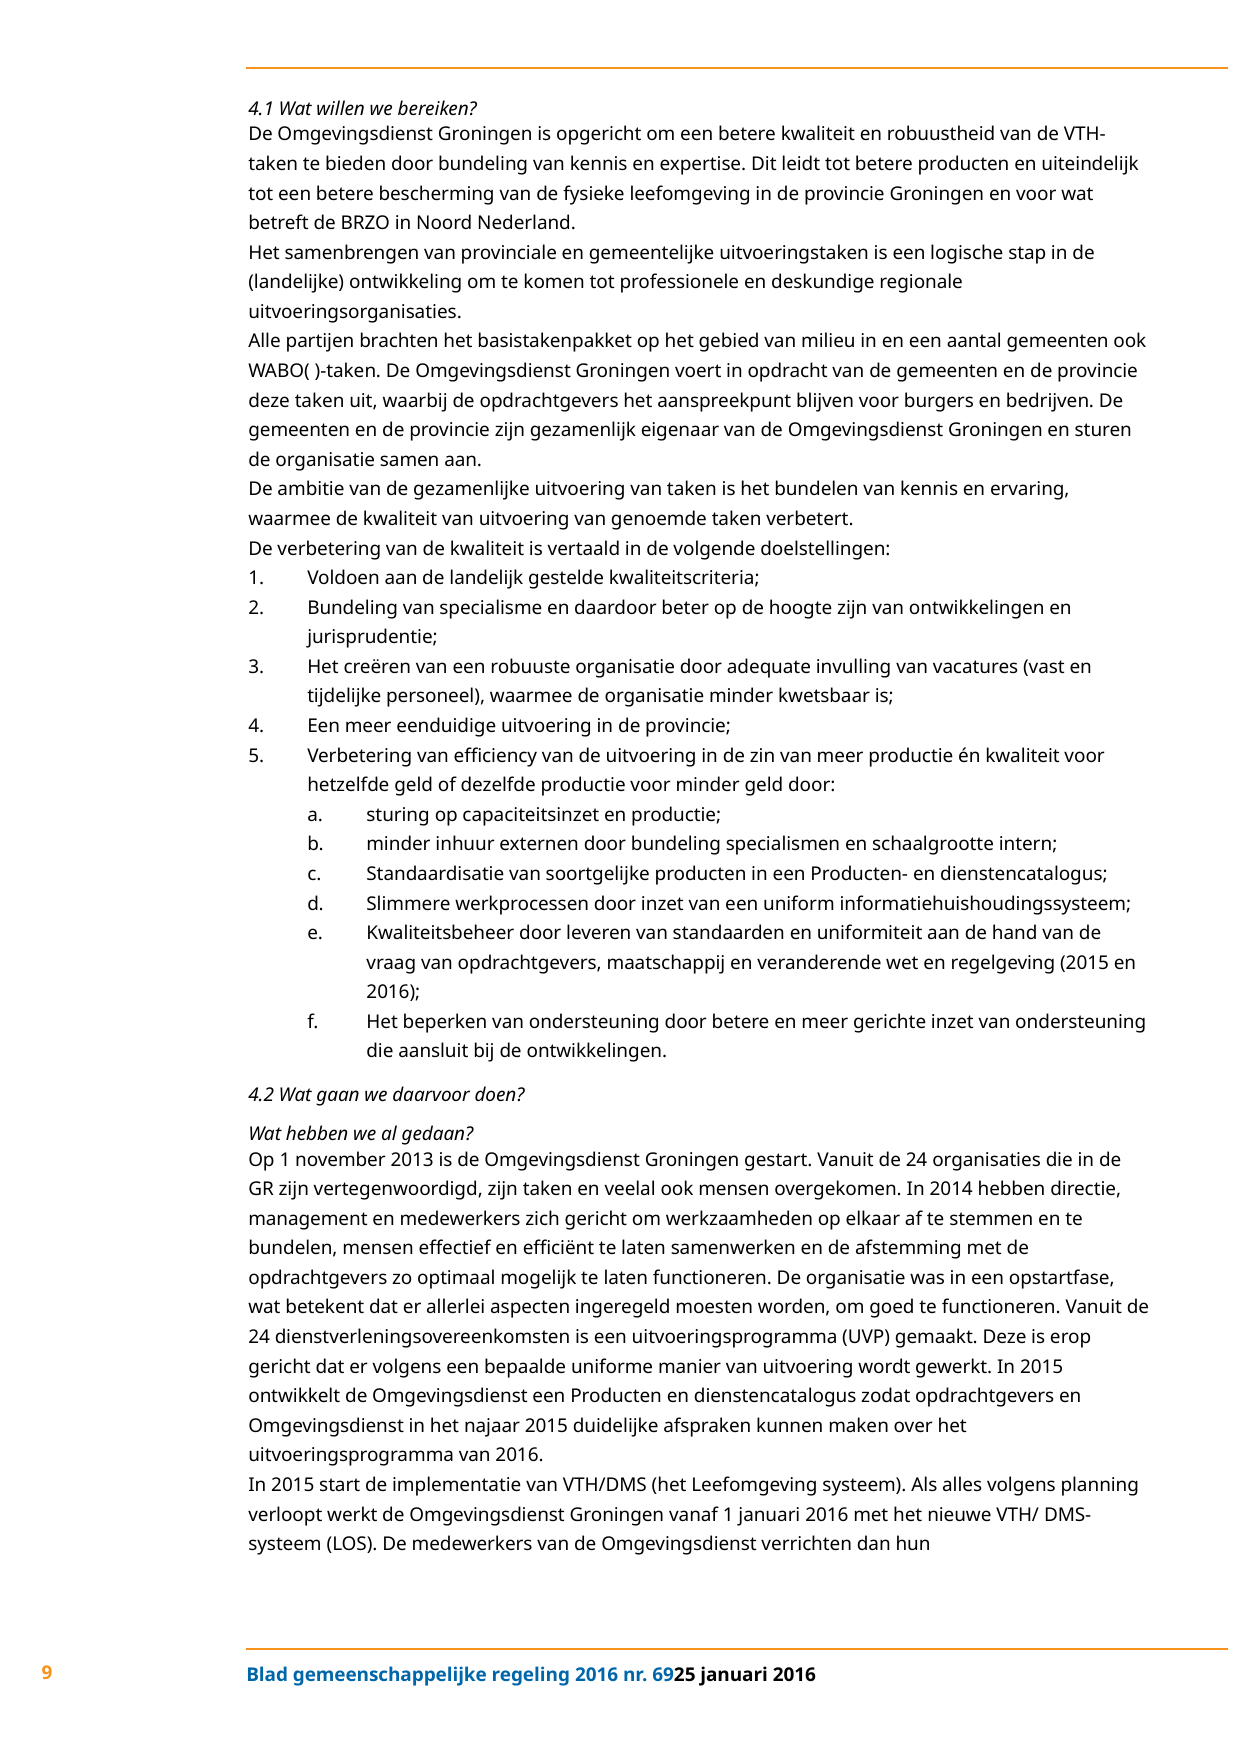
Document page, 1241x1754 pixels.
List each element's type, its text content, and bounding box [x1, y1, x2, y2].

text 4.1 Wat willen we bereiken? [248, 95, 1152, 121]
text Alle partijen brachten het basistakenpakket op het gebied van milieu in en een aantal gemeenten ook WABO( )-taken. De Omgevingsdienst Groningen voert in opdracht van de gemeenten en de provincie deze taken uit, waarbij de opdrachtgevers het aanspreekpunt blijven voor burgers en bedrijven. De gemeenten en de provincie zijn gezamenlijk eigenaar van de Omgevingsdienst Groningen en sturen de organisatie samen aan. [248, 328, 1152, 472]
text De verbetering van de kwaliteit is vertaald in de volgende doelstellingen: [248, 535, 1152, 560]
text Het samenbrengen van provinciale en gemeentelijke uitvoeringstaken is een logische stap in de (landelijke) ontwikkeling om te komen tot professionele en deskundige regionale uitvoeringsorganisaties. [248, 239, 1152, 324]
list Kwaliteitsbeheer door leveren van standaarden en uniformiteit aan de hand van de vraag van opdrachtgevers, maatschappij en veranderende wet en regelgeving (2015 en 2016); [307, 919, 1152, 1004]
text Wat hebben we al gedaan? [248, 1120, 1152, 1146]
list Bundeling van specialisme en daardoor beter op de hoogte zijn van ontwikkelingen en jurisprudentie; [248, 594, 1152, 649]
list Verbetering van efficiency van de uitvoering in de zin van meer productie én kwaliteit voor hetzelfde geld of dezelfde productie voor minder geld door: [248, 742, 1152, 797]
list Voldoen aan de landelijk gestelde kwaliteitscriteria; [248, 564, 1152, 590]
text In 2015 start de implementatie van VTH/DMS (het Leefomgeving systeem). Als alles volgens planning verloopt werkt de Omgevingsdienst Groningen vanaf 1 januari 2016 met het nieuwe VTH/ DMS-systeem (LOS). De medewerkers van de Omgevingsdienst verrichten dan hun [248, 1471, 1152, 1556]
list Het creëren van een robuuste organisatie door adequate invulling van vacatures (vast en tijdelijke personeel), waarmee de organisatie minder kwetsbaar is; [248, 653, 1152, 708]
list Standaardisatie van soortgelijke producten in een Producten- en dienstencatalogus; [307, 860, 1152, 886]
text De ambitie van de gezamenlijke uitvoering van taken is het bundelen van kennis en ervaring, waarmee de kwaliteit van uitvoering van genoemde taken verbetert. [248, 476, 1152, 531]
list Een meer eenduidige uitvoering in de provincie; [248, 712, 1152, 738]
list minder inhuur externen door bundeling specialismen en schaalgrootte intern; [307, 831, 1152, 856]
text De Omgevingsdienst Groningen is opgericht om een betere kwaliteit en robuustheid van de VTH-taken te bieden door bundeling van kennis en expertise. Dit leidt tot betere producten en uiteindelijk tot een betere bescherming van de fysieke leefomgeving in de provincie Groningen en voor wat betreft de BRZO in Noord Nederland. [248, 121, 1152, 235]
list Het beperken van ondersteuning door betere en meer gerichte inzet van ondersteuning die aansluit bij de ontwikkelingen. [307, 1008, 1152, 1063]
list sturing op capaciteitsinzet en productie; [307, 801, 1152, 827]
list Slimmere werkprocessen door inzet van een uniform informatiehuishoudingssysteem; [307, 890, 1152, 915]
picture [41, 47, 231, 172]
text Op 1 november 2013 is de Omgevingsdienst Groningen gestart. Vanuit de 24 organisaties die in de GR zijn vertegenwoordigd, zijn taken en veelal ook mensen overgekomen. In 2014 hebben directie, management en medewerkers zich gericht om werkzaamheden op elkaar af te stemmen en te bundelen, mensen effectief en efficiënt te laten samenwerken en de afstemming met de opdrachtgevers zo optimaal mogelijk te laten functioneren. De organisatie was in een opstartfase, wat betekent dat er allerlei aspecten ingeregeld moesten worden, om goed te functioneren. Vanuit de 24 dienstverleningsovereenkomsten is een uitvoeringsprogramma (UVP) gemaakt. Deze is erop gericht dat er volgens een bepaalde uniforme manier van uitvoering wordt gewerkt. In 2015 ontwikkelt de Omgevingsdienst een Producten en dienstencatalogus zodat opdrachtgevers en Omgevingsdienst in het najaar 2015 duidelijke afspraken kunnen maken over het uitvoeringsprogramma van 2016. [248, 1146, 1152, 1467]
text 4.2 Wat gaan we daarvoor doen? [248, 1081, 1152, 1106]
